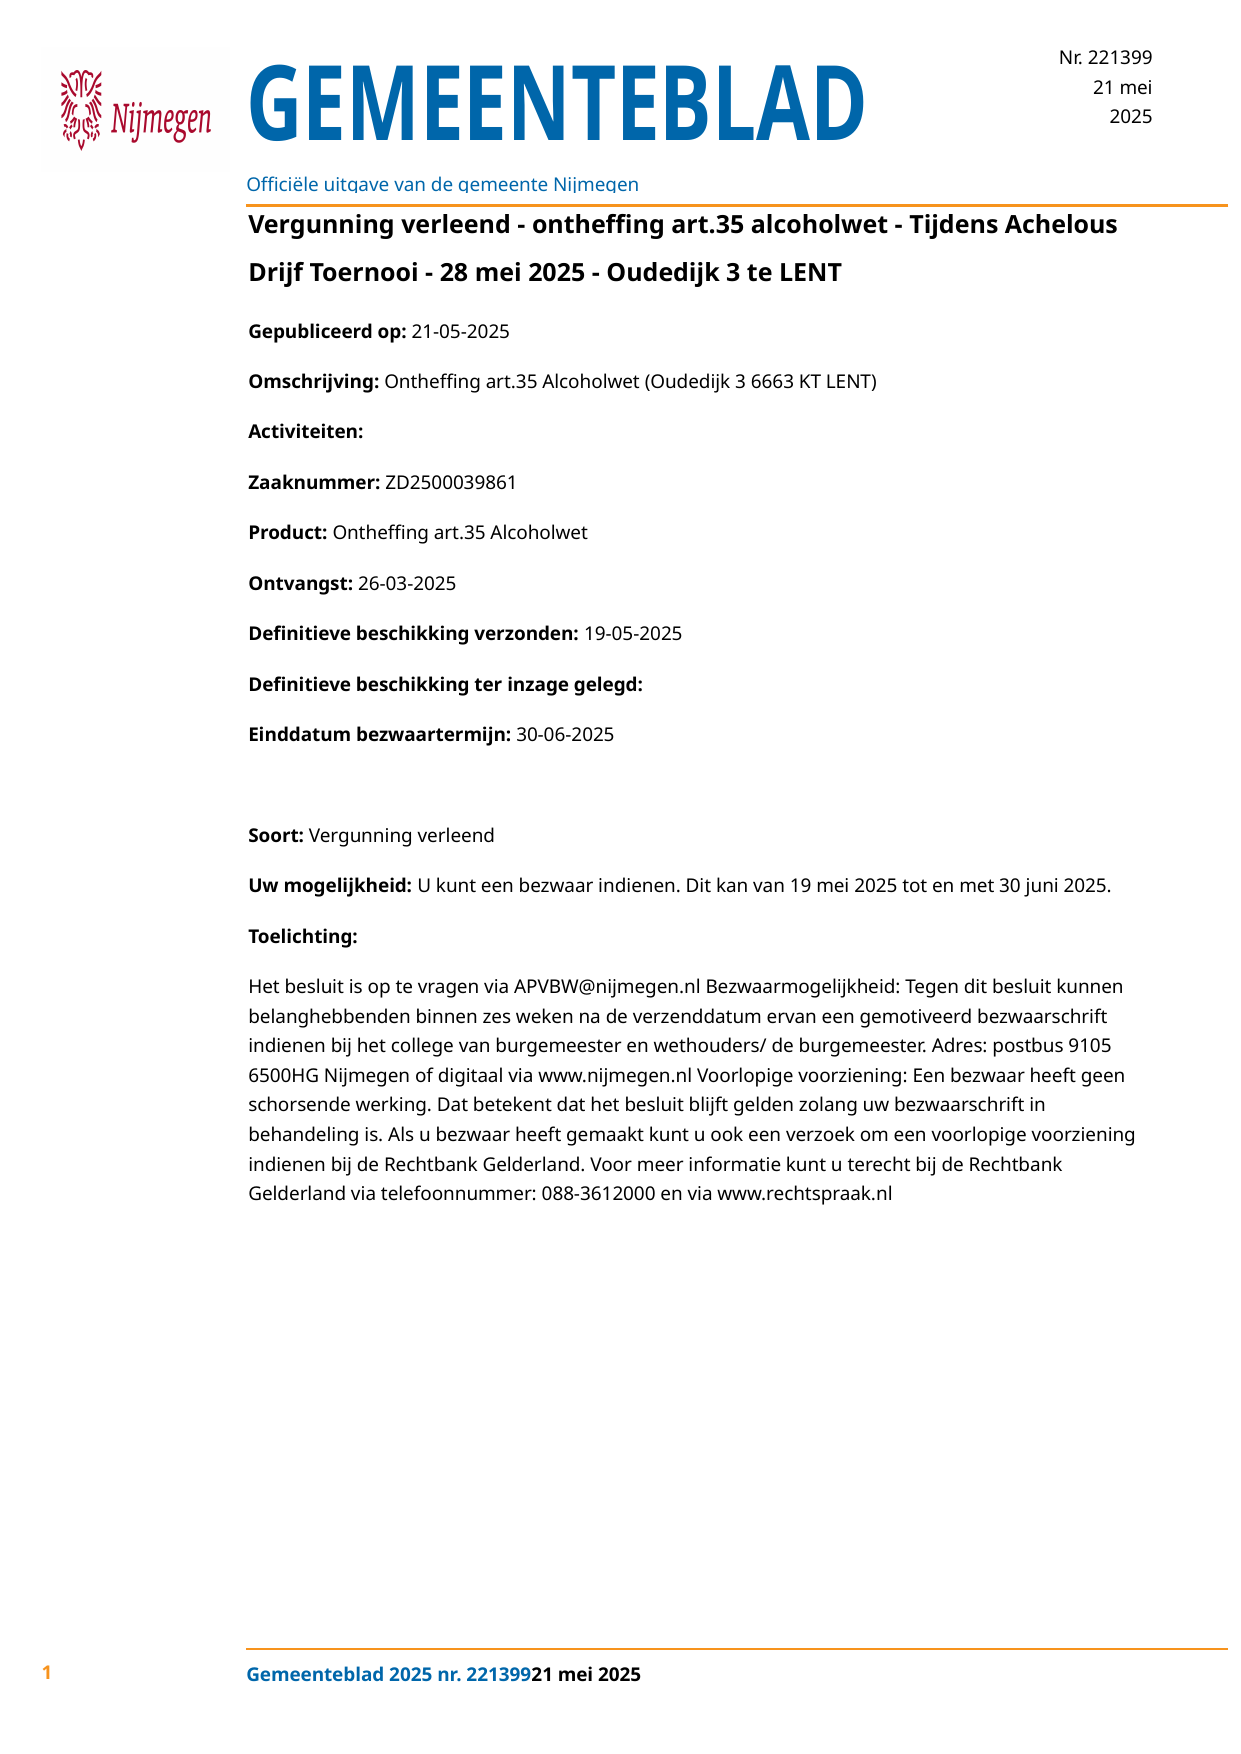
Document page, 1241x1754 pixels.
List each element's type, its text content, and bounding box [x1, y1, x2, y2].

text Uw mogelijkheid: U kunt een bezwaar indienen. Dit kan van 19 mei 2025 tot en met 30 juni 2025. [248, 872, 1152, 898]
text Soort: Vergunning verleend [248, 822, 1152, 848]
text Gepubliceerd op: 21-05-2025 [248, 318, 1152, 344]
text Definitieve beschikking ter inzage gelegd: [248, 671, 1152, 697]
text Het besluit is op te vragen via APVBW@nijmegen.nl Bezwaarmogelijkheid: Tegen dit besluit kunnen belanghebbenden binnen zes weken na de verzenddatum ervan een gemotiveerd bezwaarschrift indienen bij het college van burgemeester en wethouders/ de burgemeester. Adres: postbus 9105 6500HG Nijmegen of digitaal via www.nijmegen.nl Voorlopige voorziening: Een bezwaar heeft geen schorsende werking. Dat betekent dat het besluit blijft gelden zolang uw bezwaarschrift in behandeling is. Als u bezwaar heeft gemaakt kunt u ook een verzoek om een voorlopige voorziening indienen bij de Rechtbank Gelderland. Voor meer informatie kunt u terecht bij de Rechtbank Gelderland via telefoonnummer: 088-3612000 en via www.rechtspraak.nl [248, 973, 1152, 1206]
text Toelichting: [248, 923, 1152, 949]
text Zaaknummer: ZD2500039861 [248, 469, 1152, 495]
text Einddatum bezwaartermijn: 30-06-2025 [248, 721, 1152, 747]
text Definitieve beschikking verzonden: 19-05-2025 [248, 620, 1152, 646]
text Product: Ontheffing art.35 Alcoholwet [248, 519, 1152, 545]
text Omschrijving: Ontheffing art.35 Alcoholwet (Oudedijk 3 6663 KT LENT) [248, 368, 1152, 394]
text Activiteiten: [248, 419, 1152, 444]
text Ontvangst: 26-03-2025 [248, 570, 1152, 596]
picture [41, 47, 231, 172]
text Vergunning verleend - ontheffing art.35 alcoholwet - Tijdens Achelous Drijf Toernooi - 28 mei 2025 - Oudedijk 3 te LENT [248, 207, 1152, 288]
